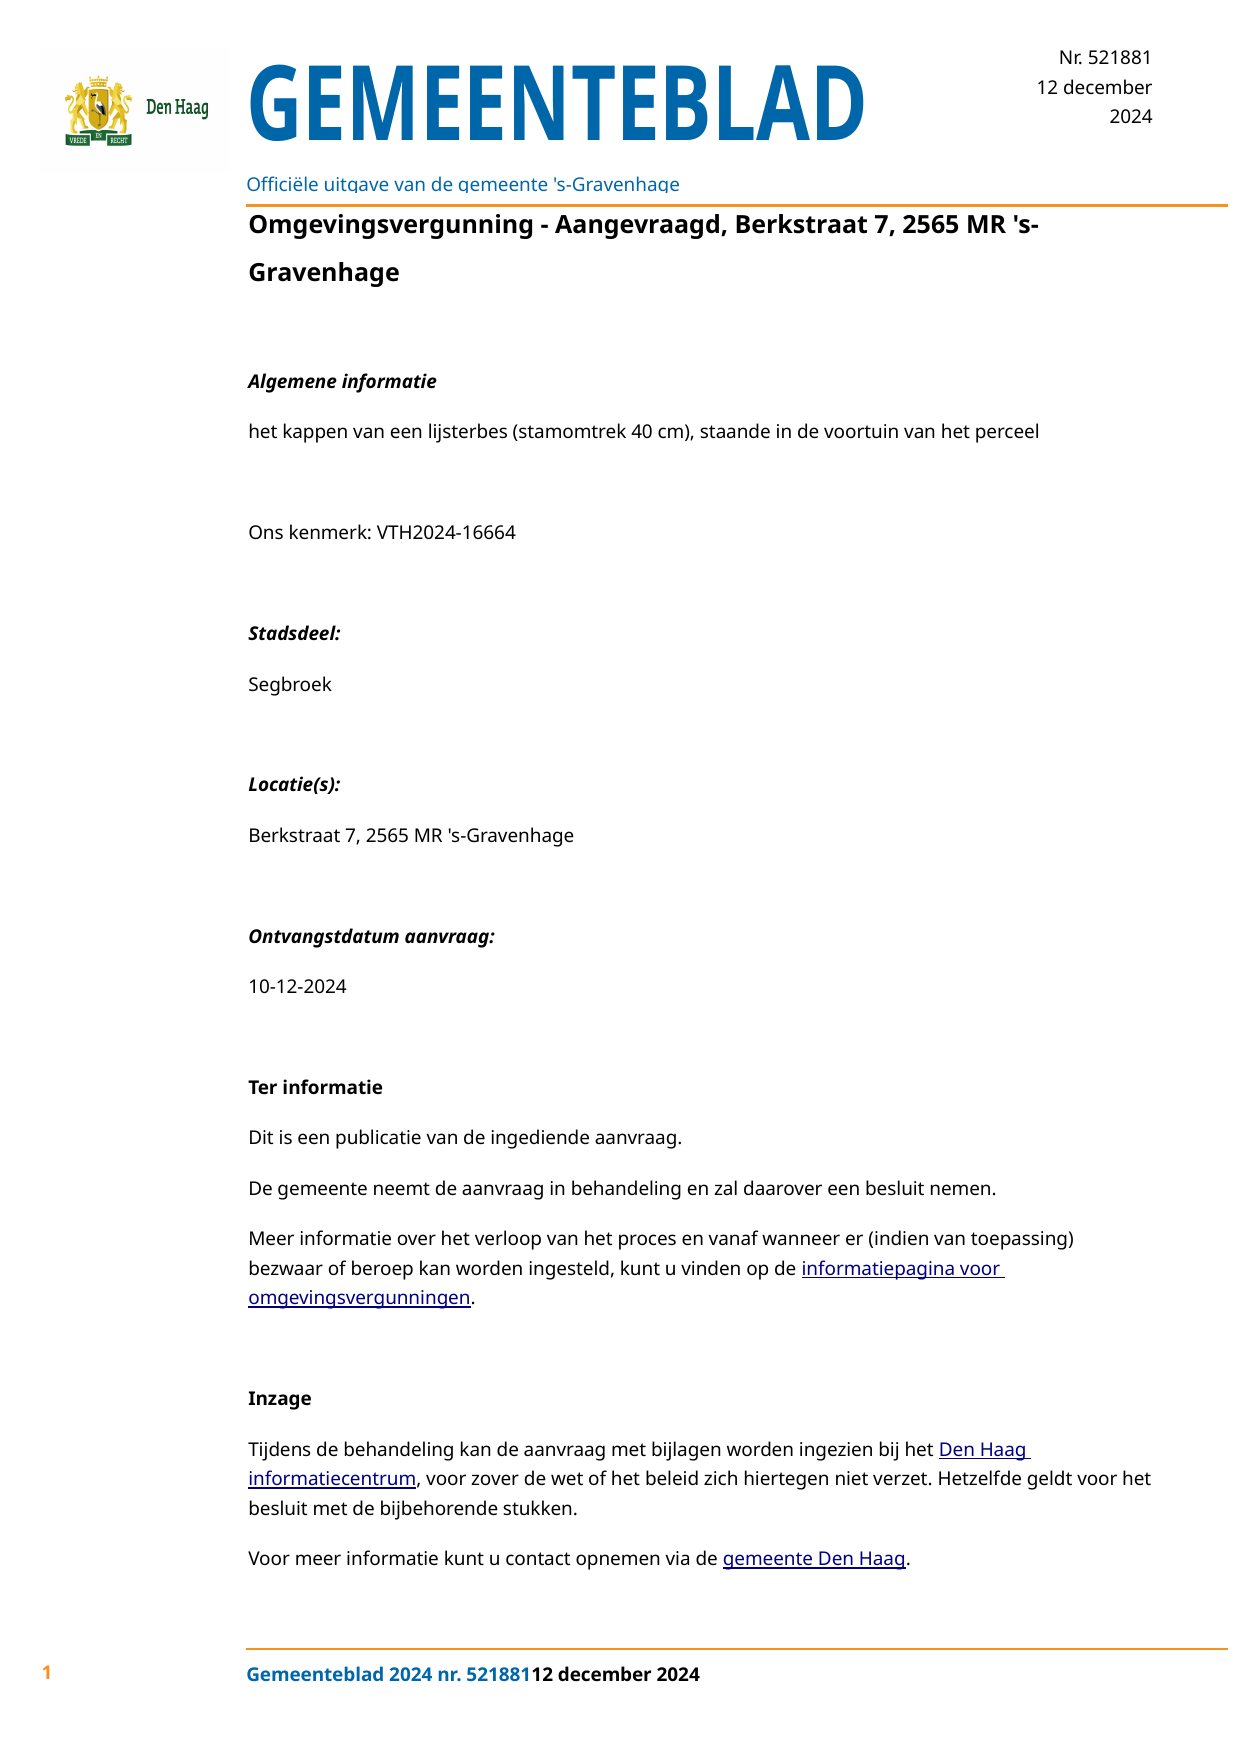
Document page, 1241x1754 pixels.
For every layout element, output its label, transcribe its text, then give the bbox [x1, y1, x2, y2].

text Inzage [248, 1385, 1152, 1411]
text Tijdens de behandeling kan de aanvraag met bijlagen worden ingezien bij het Den Haag informatiecentrum, voor zover de wet of het beleid zich hiertegen niet verzet. Hetzelfde geldt voor het besluit met de bijbehorende stukken. [248, 1436, 1152, 1521]
text Locatie(s): [248, 772, 1152, 797]
text De gemeente neemt de aanvraag in behandeling en zal daarover een besluit nemen. [248, 1175, 1152, 1201]
text Algemene informatie [248, 368, 1152, 394]
text Ontvangstdatum aanvraag: [248, 923, 1152, 949]
text het kappen van een lijsterbes (stamomtrek 40 cm), staande in de voortuin van het perceel [248, 419, 1152, 444]
text Meer informatie over het verloop van het proces en vanaf wanneer er (indien van toepassing) bezwaar of beroep kan worden ingesteld, kunt u vinden op de informatiepagina voor omgevingsvergunningen. [248, 1225, 1152, 1310]
text Segbroek [248, 671, 1152, 697]
text 10-12-2024 [248, 973, 1152, 999]
text Voor meer informatie kunt u contact opnemen via de gemeente Den Haag. [248, 1545, 1152, 1571]
text Berkstraat 7, 2565 MR 's-Gravenhage [248, 822, 1152, 848]
text Stadsdeel: [248, 620, 1152, 646]
picture [41, 47, 231, 172]
text Ter informatie [248, 1074, 1152, 1100]
text Omgevingsvergunning - Aangevraagd, Berkstraat 7, 2565 MR 's-Gravenhage [248, 207, 1152, 288]
text Dit is een publicatie van de ingediende aanvraag. [248, 1124, 1152, 1150]
text Ons kenmerk: VTH2024-16664 [248, 519, 1152, 545]
